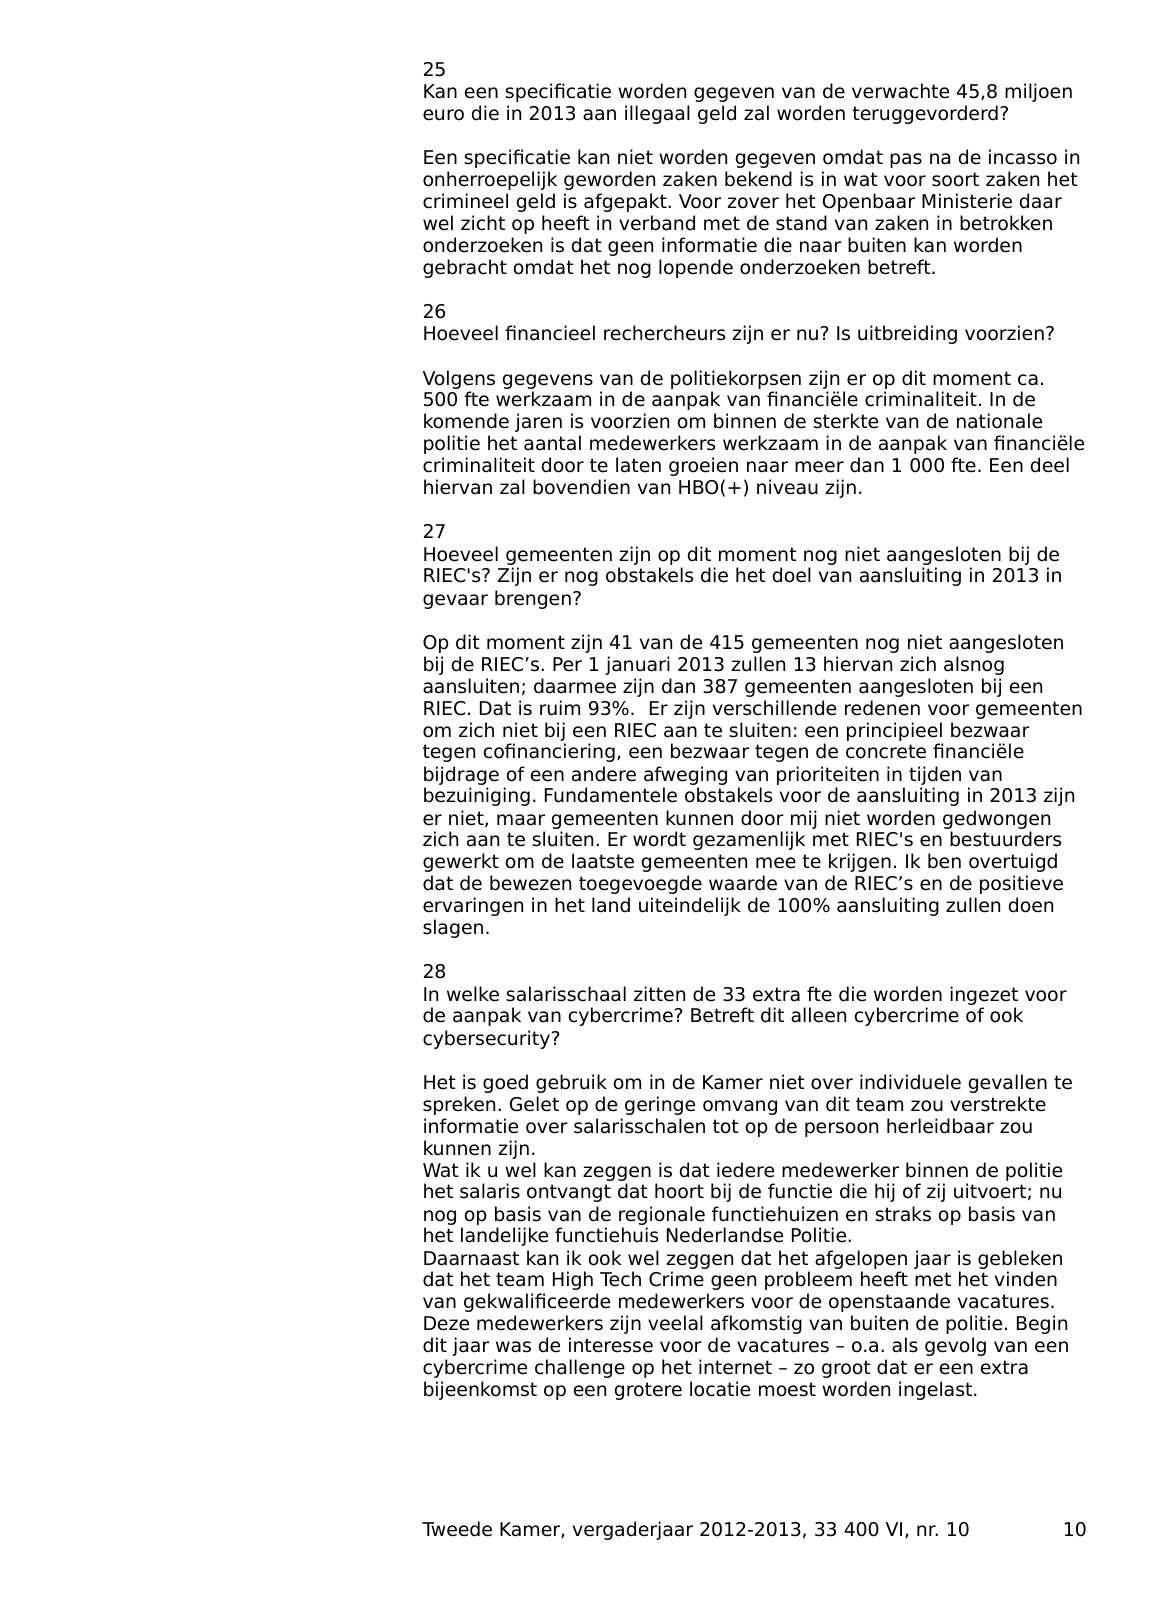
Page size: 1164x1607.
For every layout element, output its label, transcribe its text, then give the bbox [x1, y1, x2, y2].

text Het is goed gebruik om in de Kamer niet over individuele gevallen te spreken. Gelet op de geringe omvang van dit team zou verstrekte informatie over salarisschalen tot op de persoon herleidbaar zou kunnen zijn. [422, 1072, 1087, 1159]
text 27 [422, 521, 1087, 543]
text Kan een specificatie worden gegeven van de verwachte 45,8 miljoen euro die in 2013 aan illegaal geld zal worden teruggevorderd? [422, 81, 1087, 125]
text 25 [422, 59, 1087, 81]
text Een specificatie kan niet worden gegeven omdat pas na de incasso in onherroepelijk geworden zaken bekend is in wat voor soort zaken het crimineel geld is afgepakt. Voor zover het Openbaar Ministerie daar wel zicht op heeft in verband met de stand van zaken in betrokken onderzoeken is dat geen informatie die naar buiten kan worden gebracht omdat het nog lopende onderzoeken betreft. [422, 147, 1087, 279]
text 26 [422, 301, 1087, 323]
text In welke salarisschaal zitten de 33 extra fte die worden ingezet voor de aanpak van cybercrime? Betreft dit alleen cybercrime of ook cybersecurity? [422, 983, 1087, 1049]
text 28 [422, 961, 1087, 983]
text Wat ik u wel kan zeggen is dat iedere medewerker binnen de politie het salaris ontvangt dat hoort bij de functie die hij of zij uitvoert; nu nog op basis van de regionale functiehuizen en straks op basis van het landelijke functiehuis Nederlandse Politie. [422, 1159, 1087, 1247]
text Volgens gegevens van de politiekorpsen zijn er op dit moment ca. 500 fte werkzaam in de aanpak van financiële criminaliteit. In de komende jaren is voorzien om binnen de sterkte van de nationale politie het aantal medewerkers werkzaam in de aanpak van financiële criminaliteit door te laten groeien naar meer dan 1 000 fte. Een deel hiervan zal bovendien van HBO(+) niveau zijn. [422, 367, 1087, 499]
text Op dit moment zijn 41 van de 415 gemeenten nog niet aangesloten bij de RIEC’s. Per 1 januari 2013 zullen 13 hiervan zich alsnog aansluiten; daarmee zijn dan 387 gemeenten aangesloten bij een RIEC. Dat is ruim 93%. Er zijn verschillende redenen voor gemeenten om zich niet bij een RIEC aan te sluiten: een principieel bezwaar tegen cofinanciering, een bezwaar tegen de concrete financiële bijdrage of een andere afweging van prioriteiten in tijden van bezuiniging. Fundamentele obstakels voor de aansluiting in 2013 zijn er niet, maar gemeenten kunnen door mij niet worden gedwongen zich aan te sluiten. Er wordt gezamenlijk met RIEC's en bestuurders gewerkt om de laatste gemeenten mee te krijgen. Ik ben overtuigd dat de bewezen toegevoegde waarde van de RIEC’s en de positieve ervaringen in het land uiteindelijk de 100% aansluiting zullen doen slagen. [422, 632, 1087, 939]
text Hoeveel financieel rechercheurs zijn er nu? Is uitbreiding voorzien? [422, 323, 1087, 345]
text Hoeveel gemeenten zijn op dit moment nog niet aangesloten bij de RIEC's? Zijn er nog obstakels die het doel van aansluiting in 2013 in gevaar brengen? [422, 543, 1087, 609]
text Daarnaast kan ik ook wel zeggen dat het afgelopen jaar is gebleken dat het team High Tech Crime geen probleem heeft met het vinden van gekwalificeerde medewerkers voor de openstaande vacatures. Deze medewerkers zijn veelal afkomstig van buiten de politie. Begin dit jaar was de interesse voor de vacatures – o.a. als gevolg van een cybercrime challenge op het internet – zo groot dat er een extra bijeenkomst op een grotere locatie moest worden ingelast. [422, 1247, 1087, 1401]
